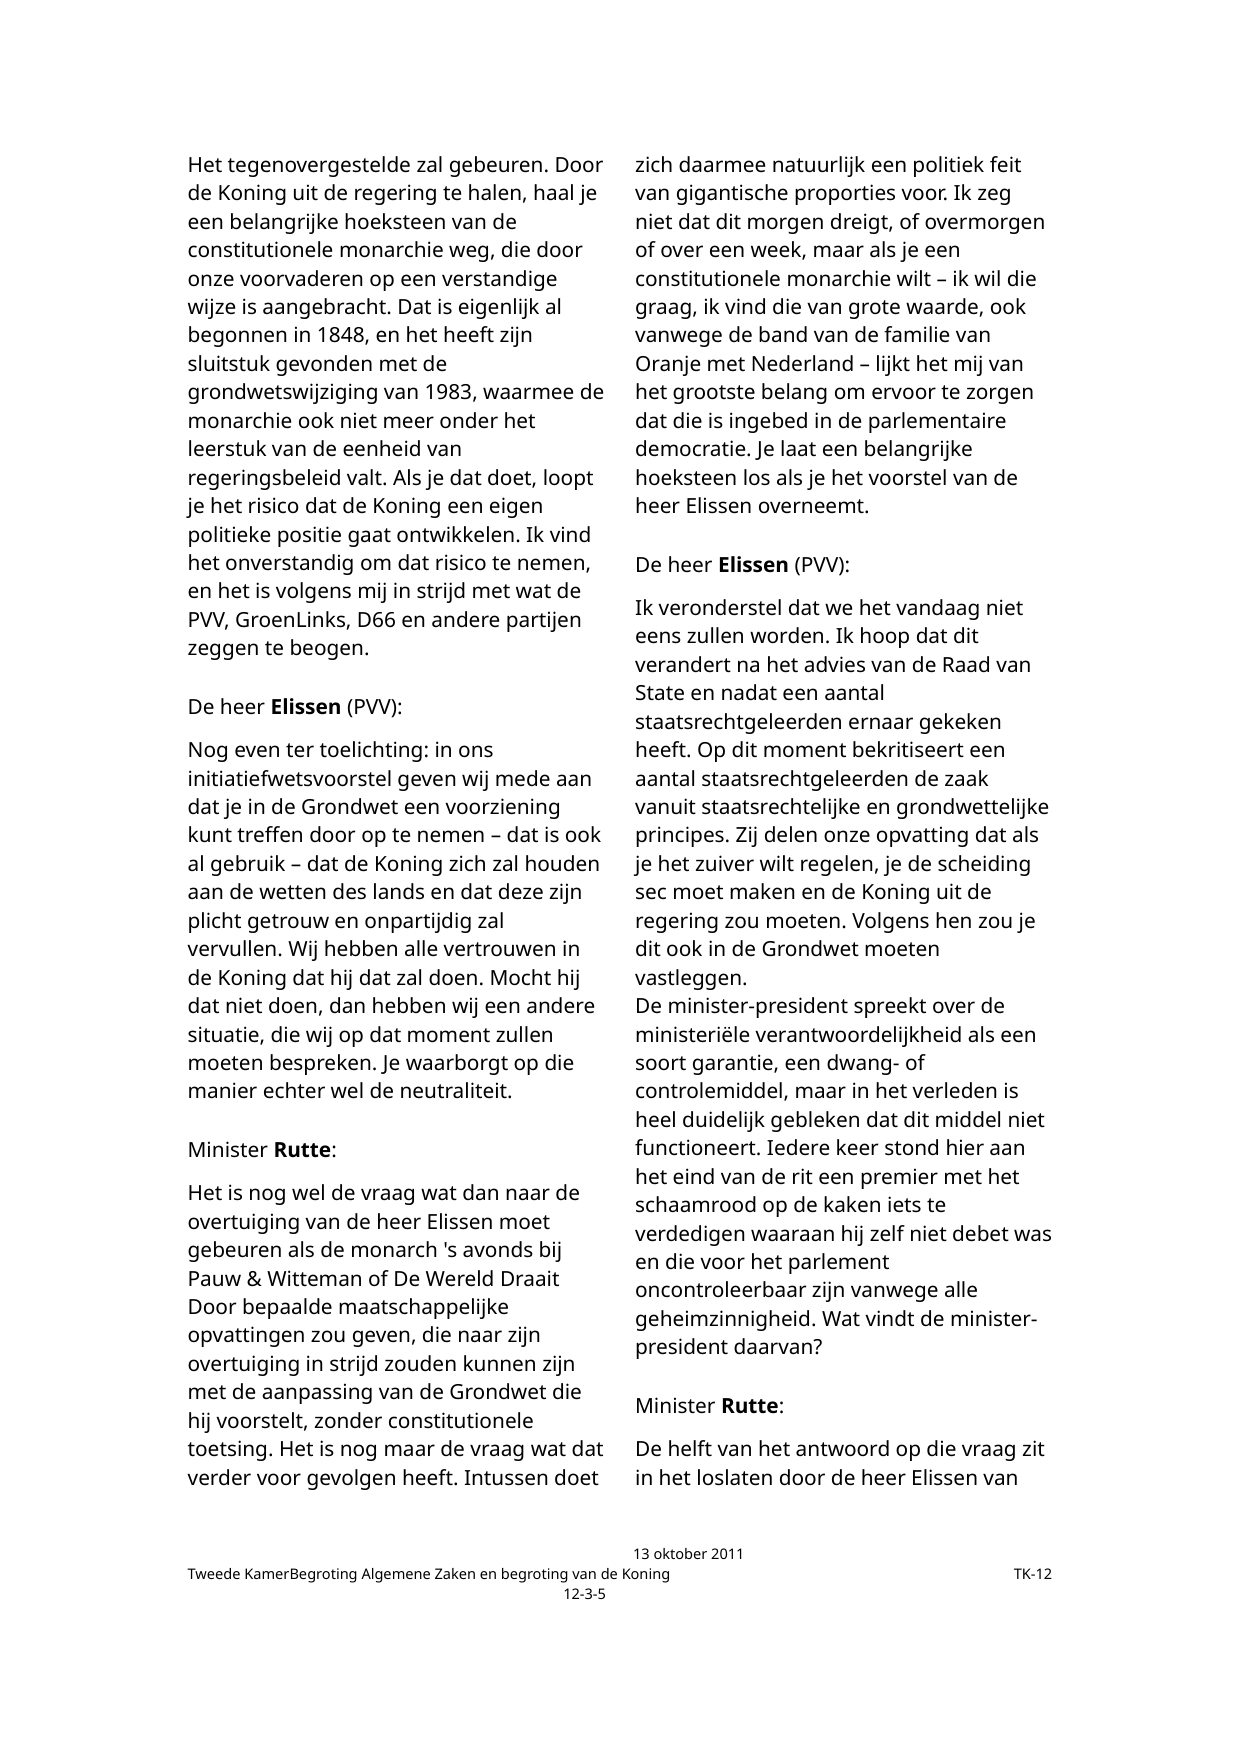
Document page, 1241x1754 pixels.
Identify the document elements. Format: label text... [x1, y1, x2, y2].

text Het is nog wel de vraag wat dan naar de overtuiging van de heer Elissen moet gebeuren als de monarch 's avonds bij Pauw & Witteman of De Wereld Draait Door bepaalde maatschappelijke opvattingen zou geven, die naar zijn overtuiging in strijd zouden kunnen zijn met de aanpassing van de Grondwet die hij voorstelt, zonder constitutionele toetsing. Het is nog maar de vraag wat dat verder voor gevolgen heeft. Intussen doet [187, 1178, 605, 1491]
text Minister Rutte: [635, 1391, 1053, 1419]
text De heer Elissen (PVV): [635, 550, 1053, 578]
text Ik veronderstel dat we het vandaag niet eens zullen worden. Ik hoop dat dit verandert na het advies van de Raad van State en nadat een aantal staatsrechtgeleerden ernaar gekeken heeft. Op dit moment bekritiseert een aantal staatsrechtgeleerden de zaak vanuit staatsrechtelijke en grondwettelijke principes. Zij delen onze opvatting dat als je het zuiver wilt regelen, je de scheiding sec moet maken en de Koning uit de regering zou moeten. Volgens hen zou je dit ook in de Grondwet moeten vastleggen. [635, 593, 1053, 991]
text Het tegenovergestelde zal gebeuren. Door de Koning uit de regering te halen, haal je een belangrijke hoeksteen van de constitutionele monarchie weg, die door onze voorvaderen op een verstandige wijze is aangebracht. Dat is eigenlijk al begonnen in 1848, en het heeft zijn sluitstuk gevonden met de grondwetswijziging van 1983, waarmee de monarchie ook niet meer onder het leerstuk van de eenheid van regeringsbeleid valt. Als je dat doet, loopt je het risico dat de Koning een eigen politieke positie gaat ontwikkelen. Ik vind het onverstandig om dat risico te nemen, en het is volgens mij in strijd met wat de PVV, GroenLinks, D66 en andere partijen zeggen te beogen. [187, 150, 605, 662]
text De minister-president spreekt over de ministeriële verantwoordelijkheid als een soort garantie, een dwang- of controlemiddel, maar in het verleden is heel duidelijk gebleken dat dit middel niet functioneert. Iedere keer stond hier aan het eind van de rit een premier met het schaamrood op de kaken iets te verdedigen waaraan hij zelf niet debet was en die voor het parlement oncontroleerbaar zijn vanwege alle geheimzinnigheid. Wat vindt de minister-president daarvan? [635, 991, 1053, 1361]
text De helft van het antwoord op die vraag zit in het loslaten door de heer Elissen van [635, 1434, 1053, 1491]
text De heer Elissen (PVV): [187, 692, 605, 720]
text zich daarmee natuurlijk een politiek feit van gigantische proporties voor. Ik zeg niet dat dit morgen dreigt, of overmorgen of over een week, maar als je een constitutionele monarchie wilt – ik wil die graag, ik vind die van grote waarde, ook vanwege de band van de familie van Oranje met Nederland – lijkt het mij van het grootste belang om ervoor te zorgen dat die is ingebed in de parlementaire democratie. Je laat een belangrijke hoeksteen los als je het voorstel van de heer Elissen overneemt. [635, 150, 1053, 520]
text Minister Rutte: [187, 1135, 605, 1163]
text Nog even ter toelichting: in ons initiatiefwetsvoorstel geven wij mede aan dat je in de Grondwet een voorziening kunt treffen door op te nemen – dat is ook al gebruik – dat de Koning zich zal houden aan de wetten des lands en dat deze zijn plicht getrouw en onpartijdig zal vervullen. Wij hebben alle vertrouwen in de Koning dat hij dat zal doen. Mocht hij dat niet doen, dan hebben wij een andere situatie, die wij op dat moment zullen moeten bespreken. Je waarborgt op die manier echter wel de neutraliteit. [187, 735, 605, 1105]
